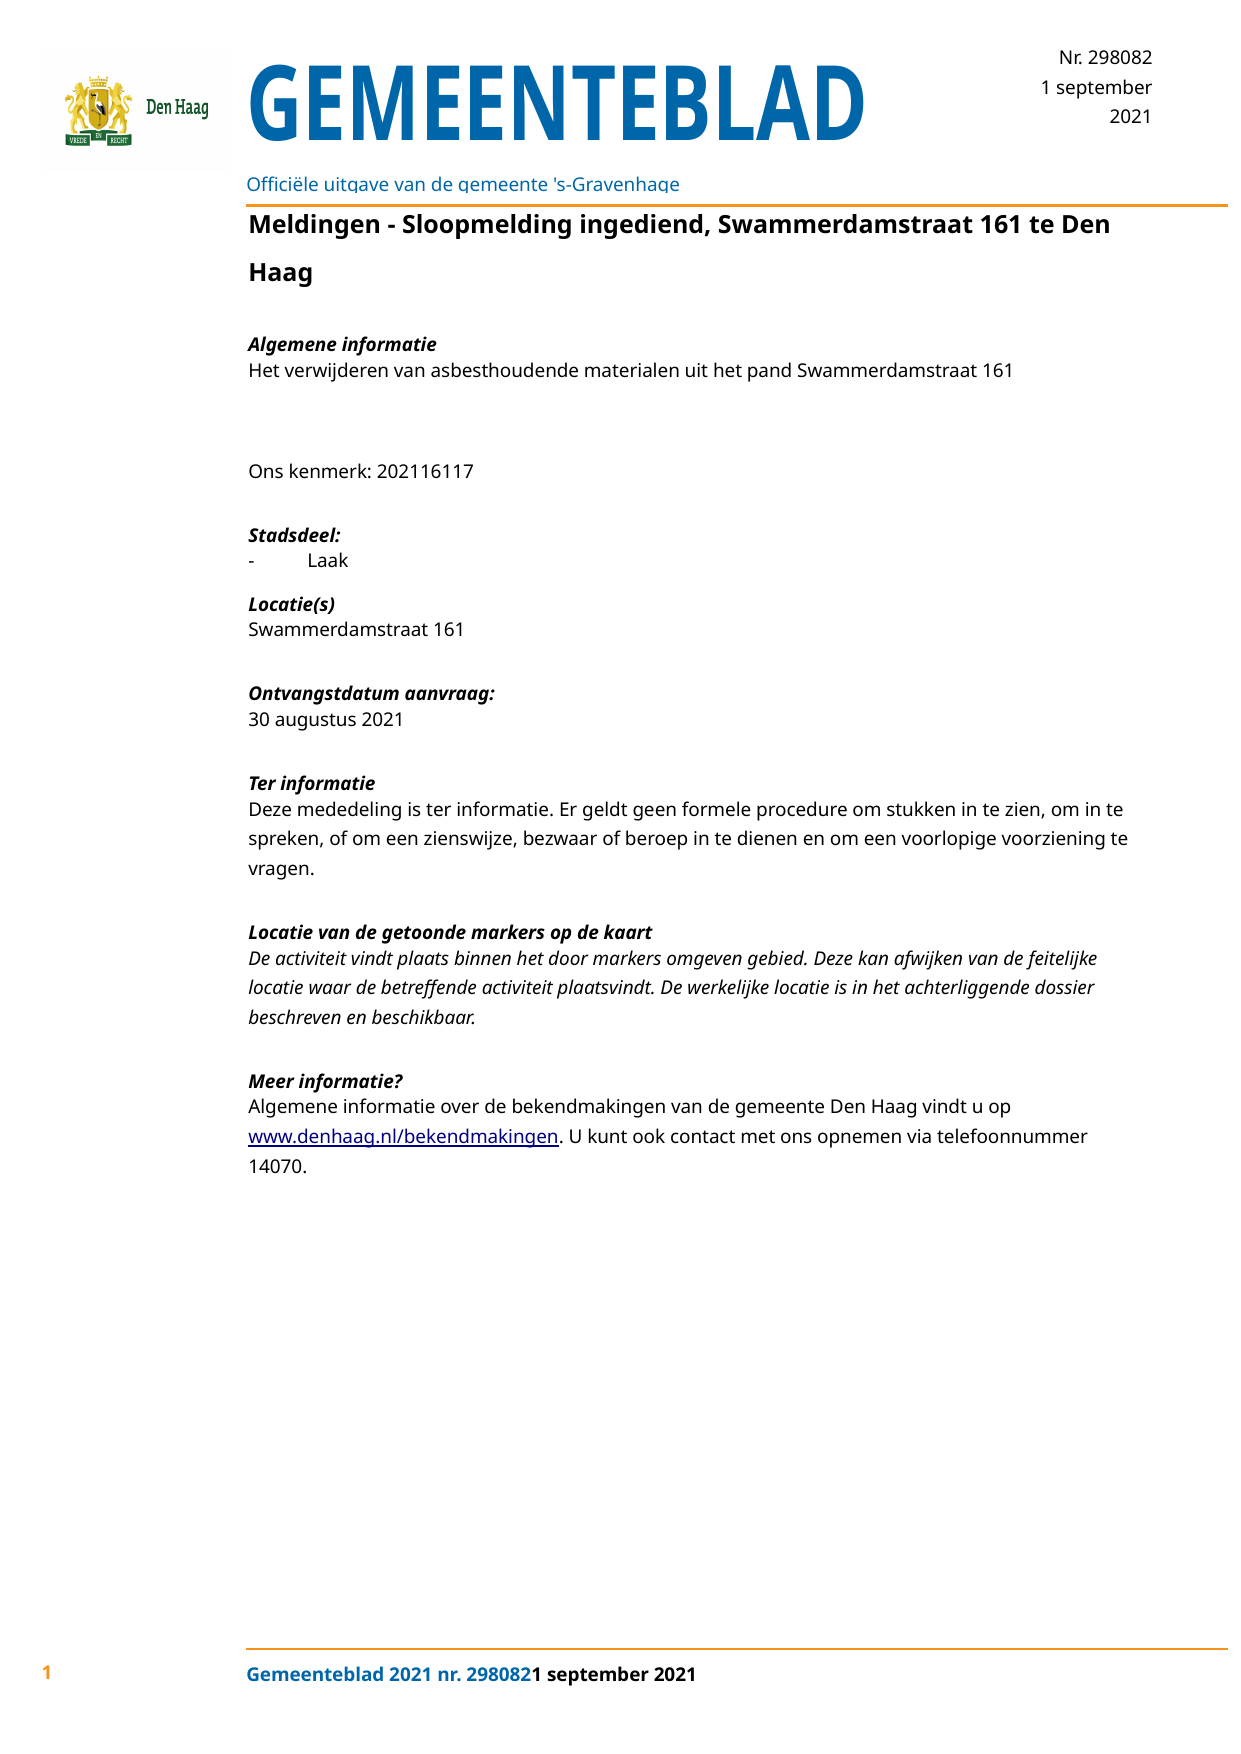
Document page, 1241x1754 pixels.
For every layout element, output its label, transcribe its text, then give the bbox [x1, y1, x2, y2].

picture [41, 47, 231, 172]
list Laak [248, 548, 1152, 573]
text Algemene informatie [248, 331, 1152, 357]
text Swammerdamstraat 161 [248, 617, 1152, 642]
text Ons kenmerk: 202116117 [248, 458, 1152, 484]
text 30 augustus 2021 [248, 706, 1152, 732]
text Meer informatie? [248, 1068, 1152, 1094]
text Deze mededeling is ter informatie. Er geldt geen formele procedure om stukken in te zien, om in te spreken, of om een zienswijze, bezwaar of beroep in te dienen en om een voorlopige voorziening te vragen. [248, 796, 1152, 881]
text Meldingen - Sloopmelding ingediend, Swammerdamstraat 161 te Den Haag [248, 207, 1152, 288]
text Het verwijderen van asbesthoudende materialen uit het pand Swammerdamstraat 161 [248, 357, 1152, 383]
text Locatie(s) [248, 591, 1152, 617]
text Algemene informatie over de bekendmakingen van de gemeente Den Haag vindt u op www.denhaag.nl/bekendmakingen. U kunt ook contact met ons opnemen via telefoonnummer 14070. [248, 1094, 1152, 1178]
text Stadsdeel: [248, 522, 1152, 548]
text De activiteit vindt plaats binnen het door markers omgeven gebied. Deze kan afwijken van de feitelijke locatie waar de betreffende activiteit plaatsvindt. De werkelijke locatie is in het achterliggende dossier beschreven en beschikbaar. [248, 945, 1152, 1030]
text Locatie van de getoonde markers op de kaart [248, 919, 1152, 945]
text Ontvangstdatum aanvraag: [248, 681, 1152, 706]
text Ter informatie [248, 770, 1152, 796]
